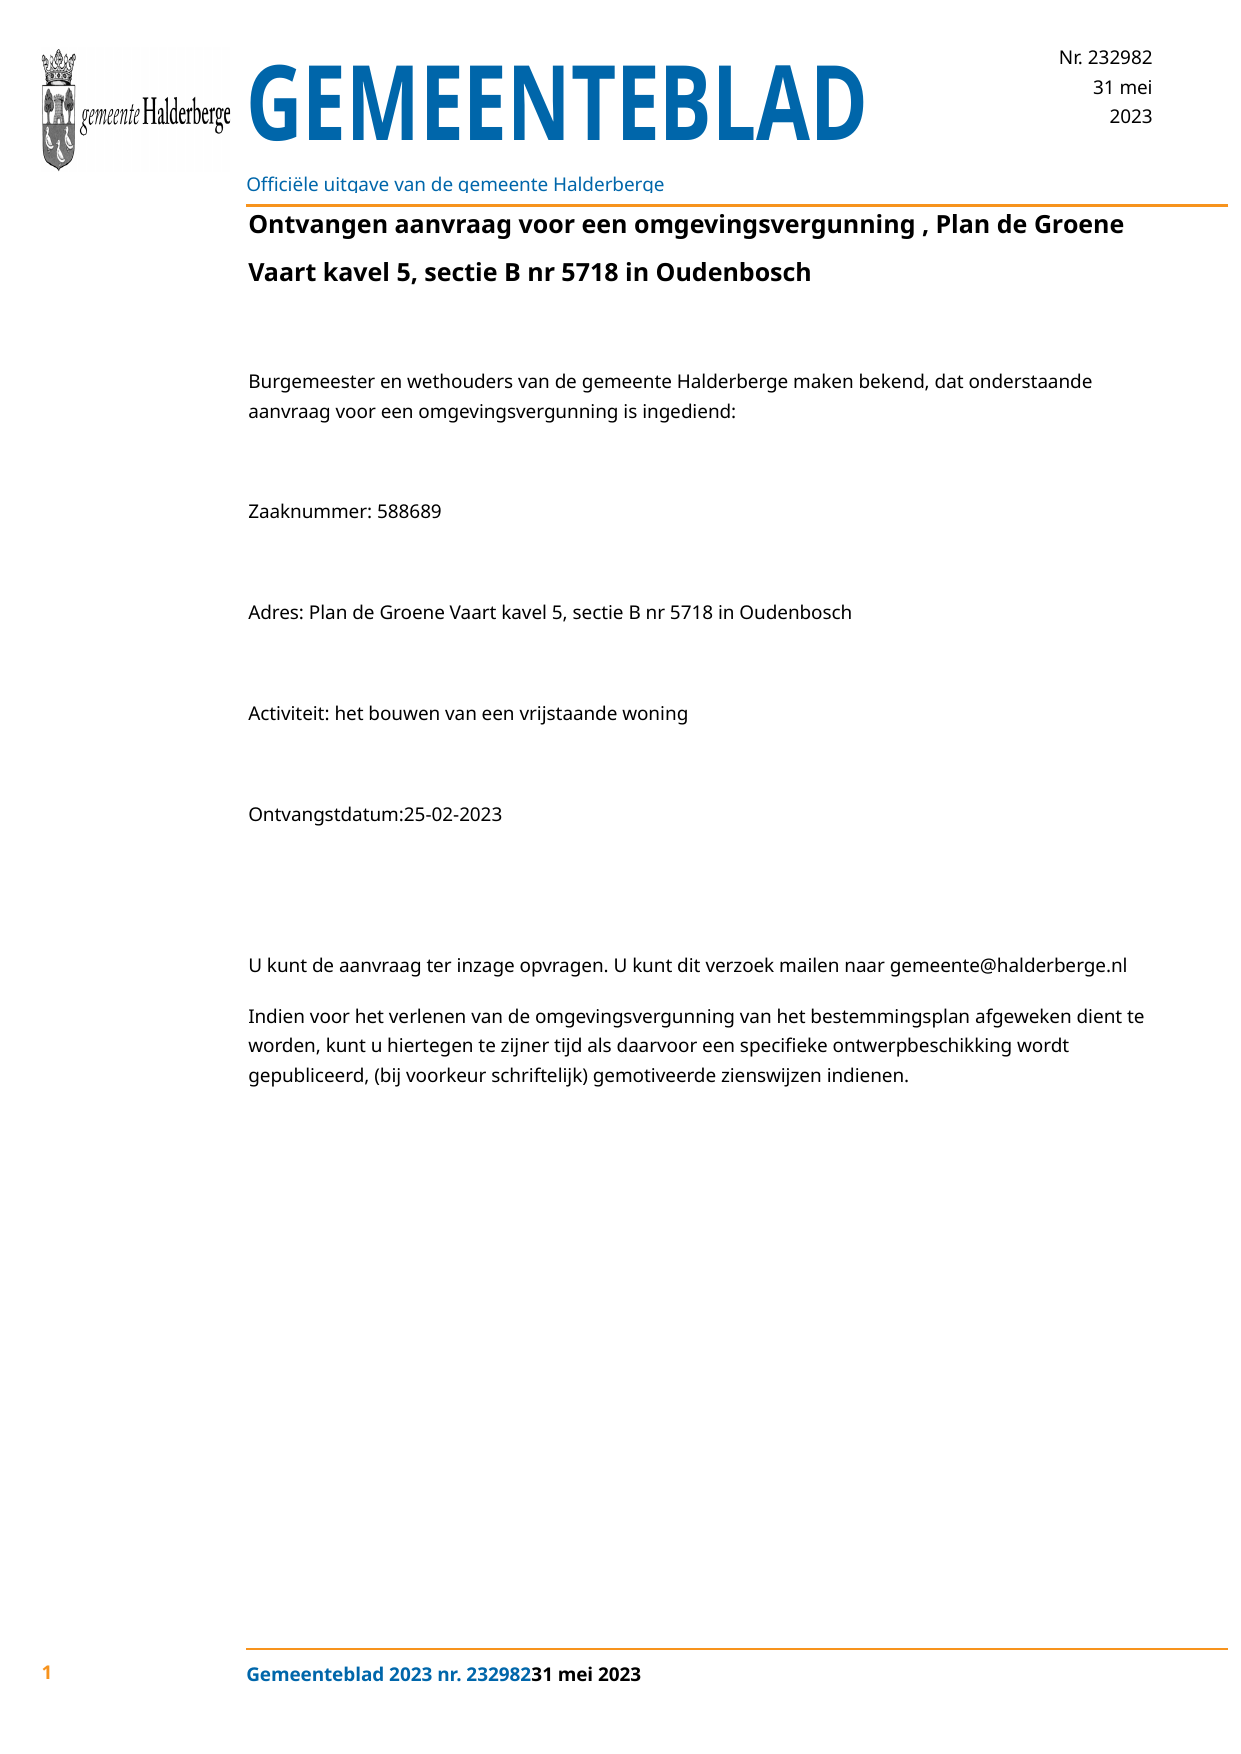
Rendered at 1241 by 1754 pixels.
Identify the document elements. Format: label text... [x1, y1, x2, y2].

text Ontvangstdatum:25-02-2023 [248, 801, 1152, 827]
text Indien voor het verlenen van de omgevingsvergunning van het bestemmingsplan afgeweken dient te worden, kunt u hiertegen te zijner tijd als daarvoor een specifieke ontwerpbeschikking wordt gepubliceerd, (bij voorkeur schriftelijk) gemotiveerde zienswijzen indienen. [248, 1003, 1152, 1088]
picture [41, 47, 231, 172]
text U kunt de aanvraag ter inzage opvragen. U kunt dit verzoek mailen naar gemeente@halderberge.nl [248, 952, 1152, 978]
text Burgemeester en wethouders van de gemeente Halderberge maken bekend, dat onderstaande aanvraag voor een omgevingsvergunning is ingediend: [248, 368, 1152, 424]
text Activiteit: het bouwen van een vrijstaande woning [248, 700, 1152, 726]
text Zaaknummer: 588689 [248, 499, 1152, 524]
text Ontvangen aanvraag voor een omgevingsvergunning , Plan de Groene Vaart kavel 5, sectie B nr 5718 in Oudenbosch [248, 207, 1152, 288]
text Adres: Plan de Groene Vaart kavel 5, sectie B nr 5718 in Oudenbosch [248, 599, 1152, 625]
